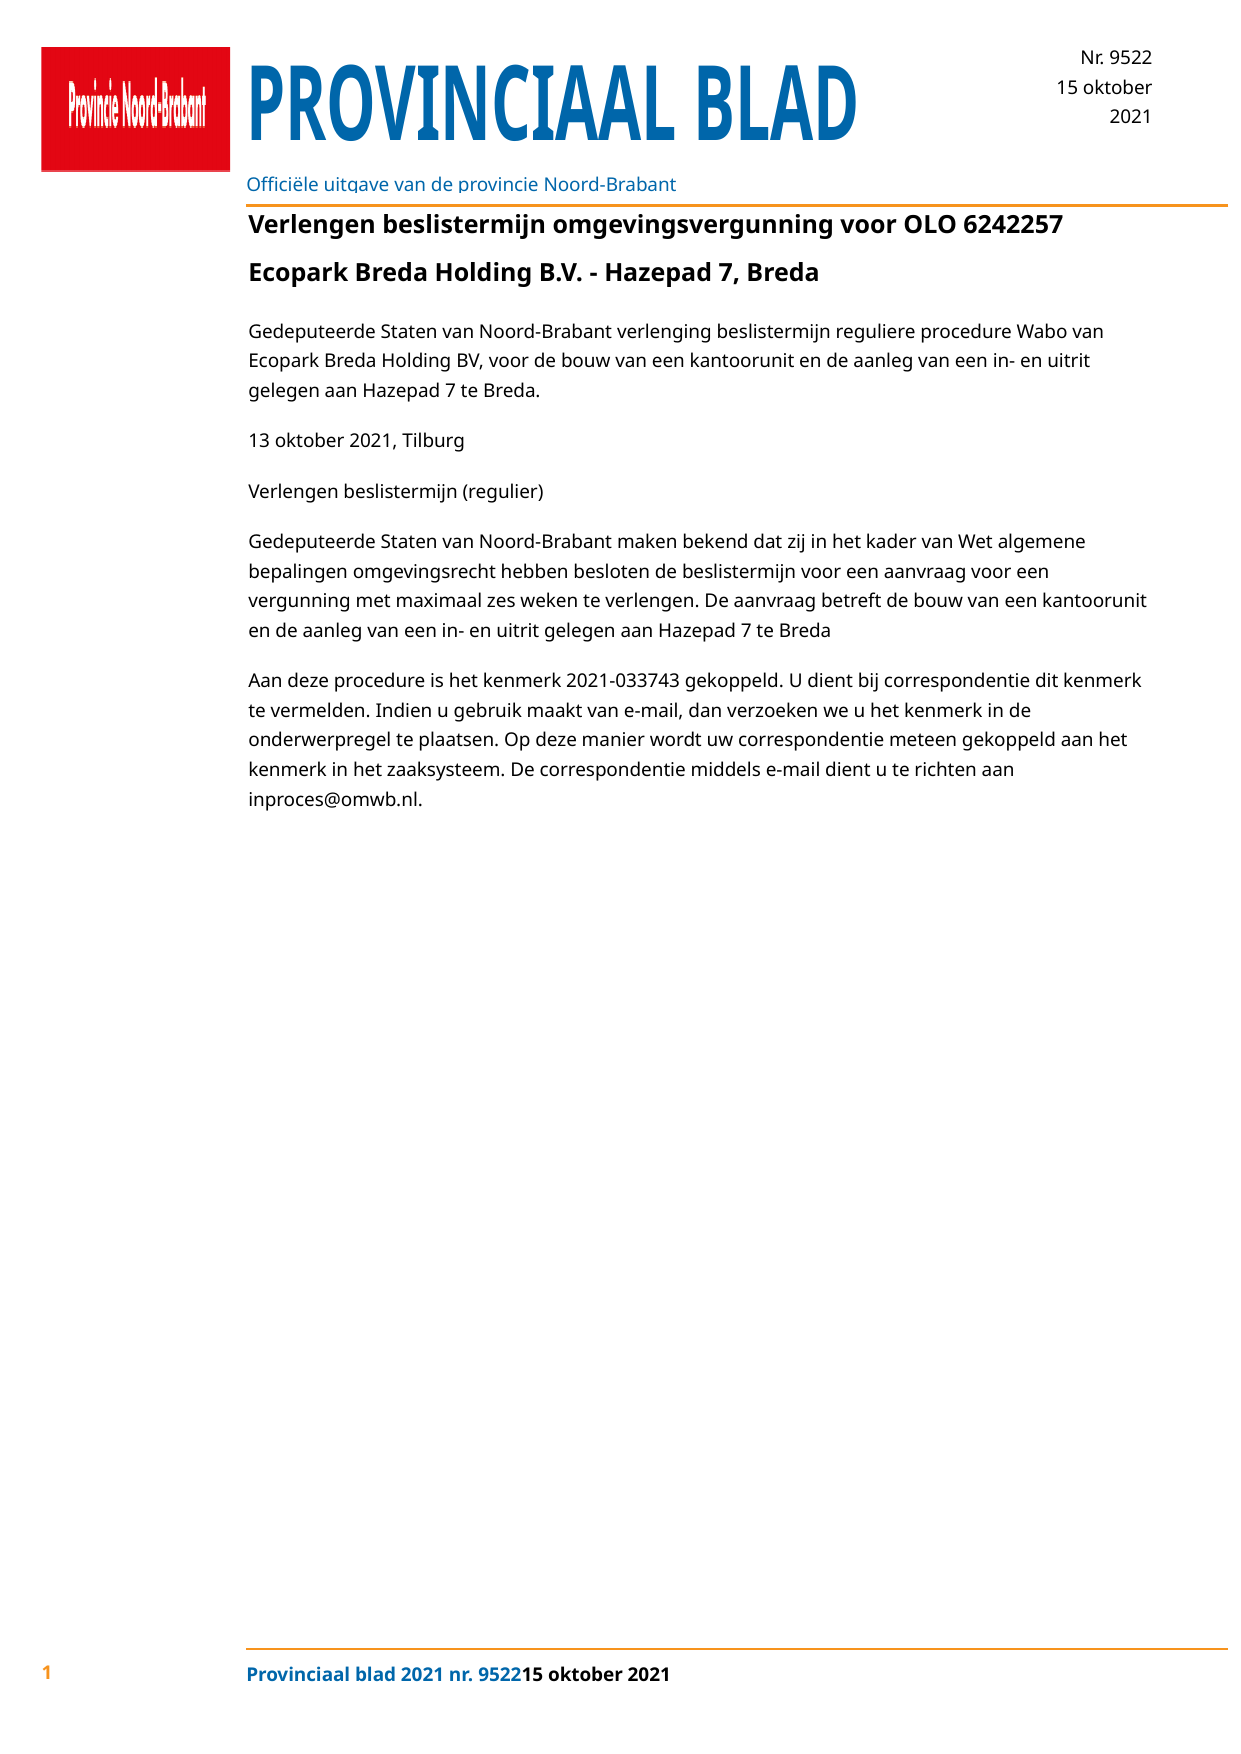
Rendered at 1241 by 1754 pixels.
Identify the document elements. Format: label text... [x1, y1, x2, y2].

text Gedeputeerde Staten van Noord-Brabant verlenging beslistermijn reguliere procedure Wabo van Ecopark Breda Holding BV, voor de bouw van een kantoorunit en de aanleg van een in- en uitrit gelegen aan Hazepad 7 te Breda. [248, 318, 1152, 403]
text Gedeputeerde Staten van Noord-Brabant maken bekend dat zij in het kader van Wet algemene bepalingen omgevingsrecht hebben besloten de beslistermijn voor een aanvraag voor een vergunning met maximaal zes weken te verlengen. De aanvraag betreft de bouw van een kantoorunit en de aanleg van een in- en uitrit gelegen aan Hazepad 7 te Breda [248, 528, 1152, 643]
text Verlengen beslistermijn (regulier) [248, 478, 1152, 504]
picture [41, 47, 231, 172]
text Aan deze procedure is het kenmerk 2021-033743 gekoppeld. U dient bij correspondentie dit kenmerk te vermelden. Indien u gebruik maakt van e-mail, dan verzoeken we u het kenmerk in de onderwerpregel te plaatsen. Op deze manier wordt uw correspondentie meteen gekoppeld aan het kenmerk in het zaaksysteem. De correspondentie middels e-mail dient u te richten aan inproces@omwb.nl. [248, 667, 1152, 812]
text 13 oktober 2021, Tilburg [248, 427, 1152, 453]
text Verlengen beslistermijn omgevingsvergunning voor OLO 6242257 Ecopark Breda Holding B.V. - Hazepad 7, Breda [248, 207, 1152, 288]
